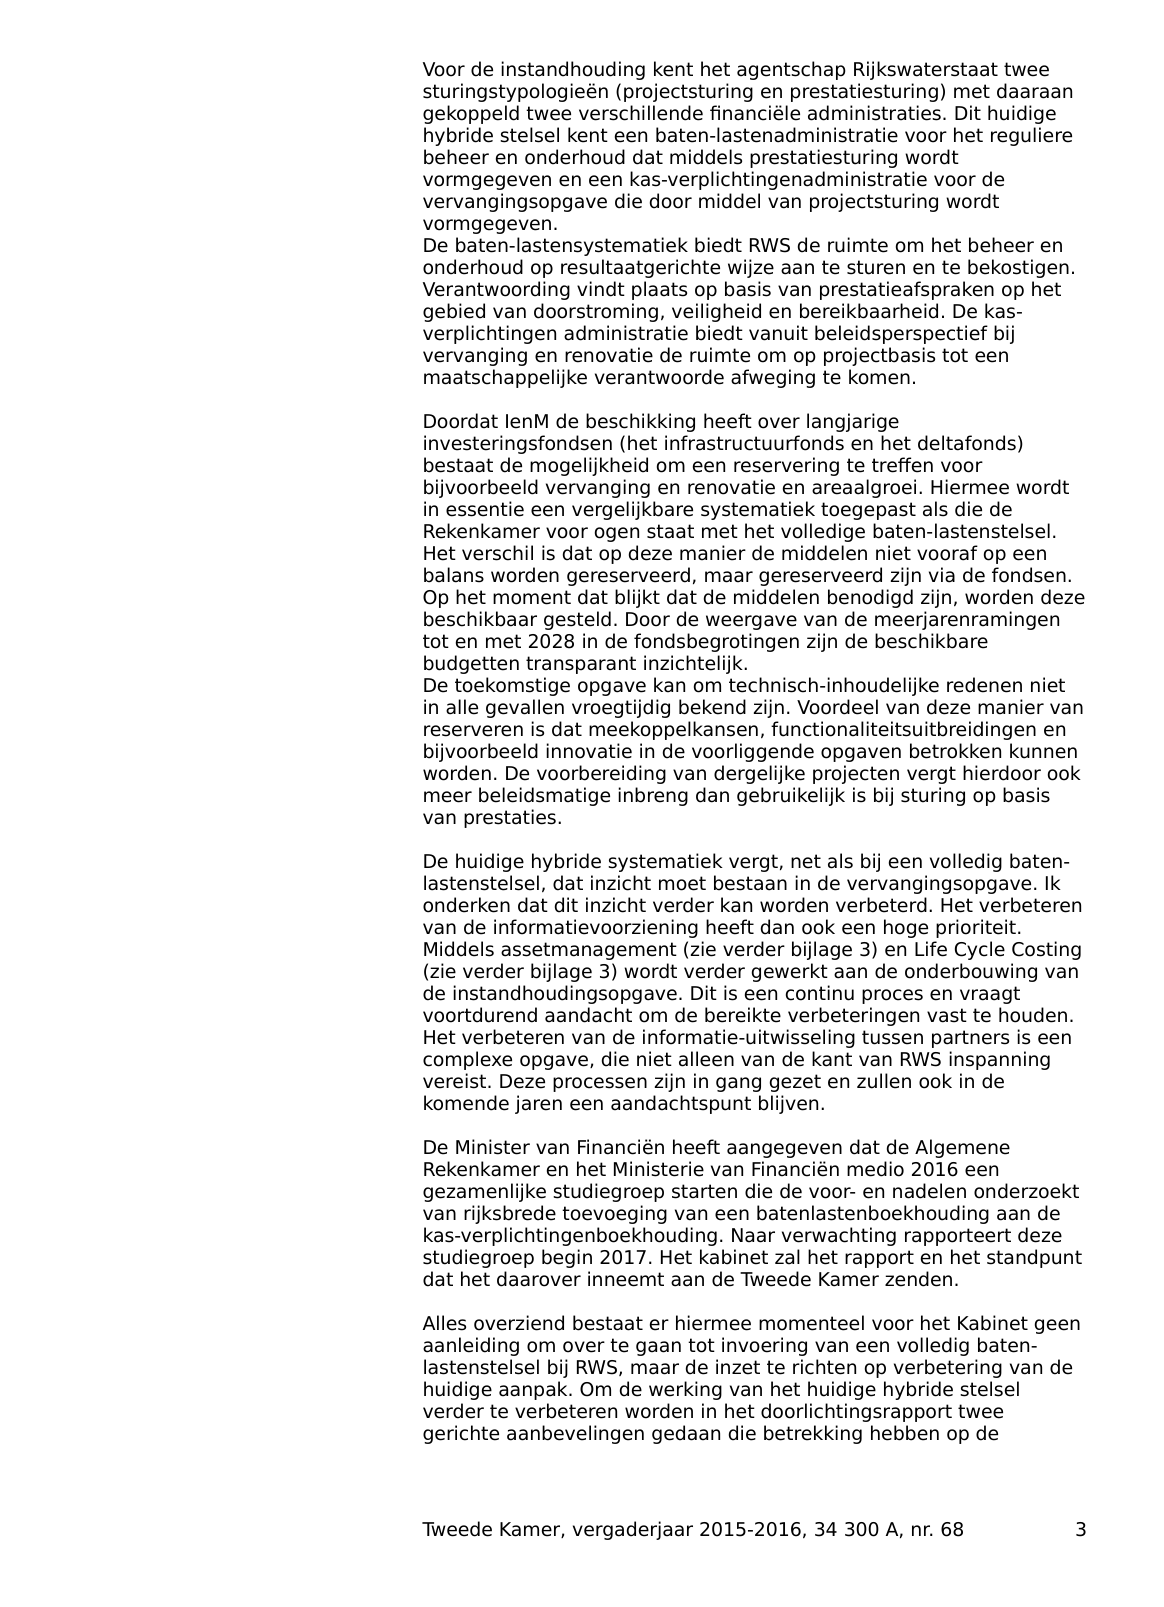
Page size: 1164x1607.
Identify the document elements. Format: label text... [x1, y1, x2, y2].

text De huidige hybride systematiek vergt, net als bij een volledig baten-lastenstelsel, dat inzicht moet bestaan in de vervangingsopgave. Ik onderken dat dit inzicht verder kan worden verbeterd. Het verbeteren van de informatievoorziening heeft dan ook een hoge prioriteit. Middels assetmanagement (zie verder bijlage 3) en Life Cycle Costing (zie verder bijlage 3) wordt verder gewerkt aan de onderbouwing van de instandhoudingsopgave. Dit is een continu proces en vraagt voortdurend aandacht om de bereikte verbeteringen vast te houden. Het verbeteren van de informatie-uitwisseling tussen partners is een complexe opgave, die niet alleen van de kant van RWS inspanning vereist. Deze processen zijn in gang gezet en zullen ook in de komende jaren een aandachtspunt blijven. [422, 851, 1087, 1114]
text De toekomstige opgave kan om technisch-inhoudelijke redenen niet in alle gevallen vroegtijdig bekend zijn. Voordeel van deze manier van reserveren is dat meekoppelkansen, functionaliteitsuitbreidingen en bijvoorbeeld innovatie in de voorliggende opgaven betrokken kunnen worden. De voorbereiding van dergelijke projecten vergt hierdoor ook meer beleidsmatige inbreng dan gebruikelijk is bij sturing op basis van prestaties. [422, 675, 1087, 828]
text De Minister van Financiën heeft aangegeven dat de Algemene Rekenkamer en het Ministerie van Financiën medio 2016 een gezamenlijke studiegroep starten die de voor- en nadelen onderzoekt van rijksbrede toevoeging van een batenlastenboekhouding aan de kas-verplichtingenboekhouding. Naar verwachting rapporteert deze studiegroep begin 2017. Het kabinet zal het rapport en het standpunt dat het daarover inneemt aan de Tweede Kamer zenden. [422, 1137, 1087, 1291]
text Voor de instandhouding kent het agentschap Rijkswaterstaat twee sturingstypologieën (projectsturing en prestatiesturing) met daaraan gekoppeld twee verschillende financiële administraties. Dit huidige hybride stelsel kent een baten-lastenadministratie voor het reguliere beheer en onderhoud dat middels prestatiesturing wordt vormgegeven en een kas-verplichtingenadministratie voor de vervangingsopgave die door middel van projectsturing wordt vormgegeven. [422, 59, 1087, 235]
text Alles overziend bestaat er hiermee momenteel voor het Kabinet geen aanleiding om over te gaan tot invoering van een volledig baten-lastenstelsel bij RWS, maar de inzet te richten op verbetering van de huidige aanpak. Om de werking van het huidige hybride stelsel verder te verbeteren worden in het doorlichtingsrapport twee gerichte aanbevelingen gedaan die betrekking hebben op de [422, 1313, 1087, 1444]
text Doordat IenM de beschikking heeft over langjarige investeringsfondsen (het infrastructuurfonds en het deltafonds) bestaat de mogelijkheid om een reservering te treffen voor bijvoorbeeld vervanging en renovatie en areaalgroei. Hiermee wordt in essentie een vergelijkbare systematiek toegepast als die de Rekenkamer voor ogen staat met het volledige baten-lastenstelsel. Het verschil is dat op deze manier de middelen niet vooraf op een balans worden gereserveerd, maar gereserveerd zijn via de fondsen. Op het moment dat blijkt dat de middelen benodigd zijn, worden deze beschikbaar gesteld. Door de weergave van de meerjarenramingen tot en met 2028 in de fondsbegrotingen zijn de beschikbare budgetten transparant inzichtelijk. [422, 411, 1087, 675]
text De baten-lastensystematiek biedt RWS de ruimte om het beheer en onderhoud op resultaatgerichte wijze aan te sturen en te bekostigen. Verantwoording vindt plaats op basis van prestatieafspraken op het gebied van doorstroming, veiligheid en bereikbaarheid. De kas-verplichtingen administratie biedt vanuit beleidsperspectief bij vervanging en renovatie de ruimte om op projectbasis tot een maatschappelijke verantwoorde afweging te komen. [422, 235, 1087, 389]
